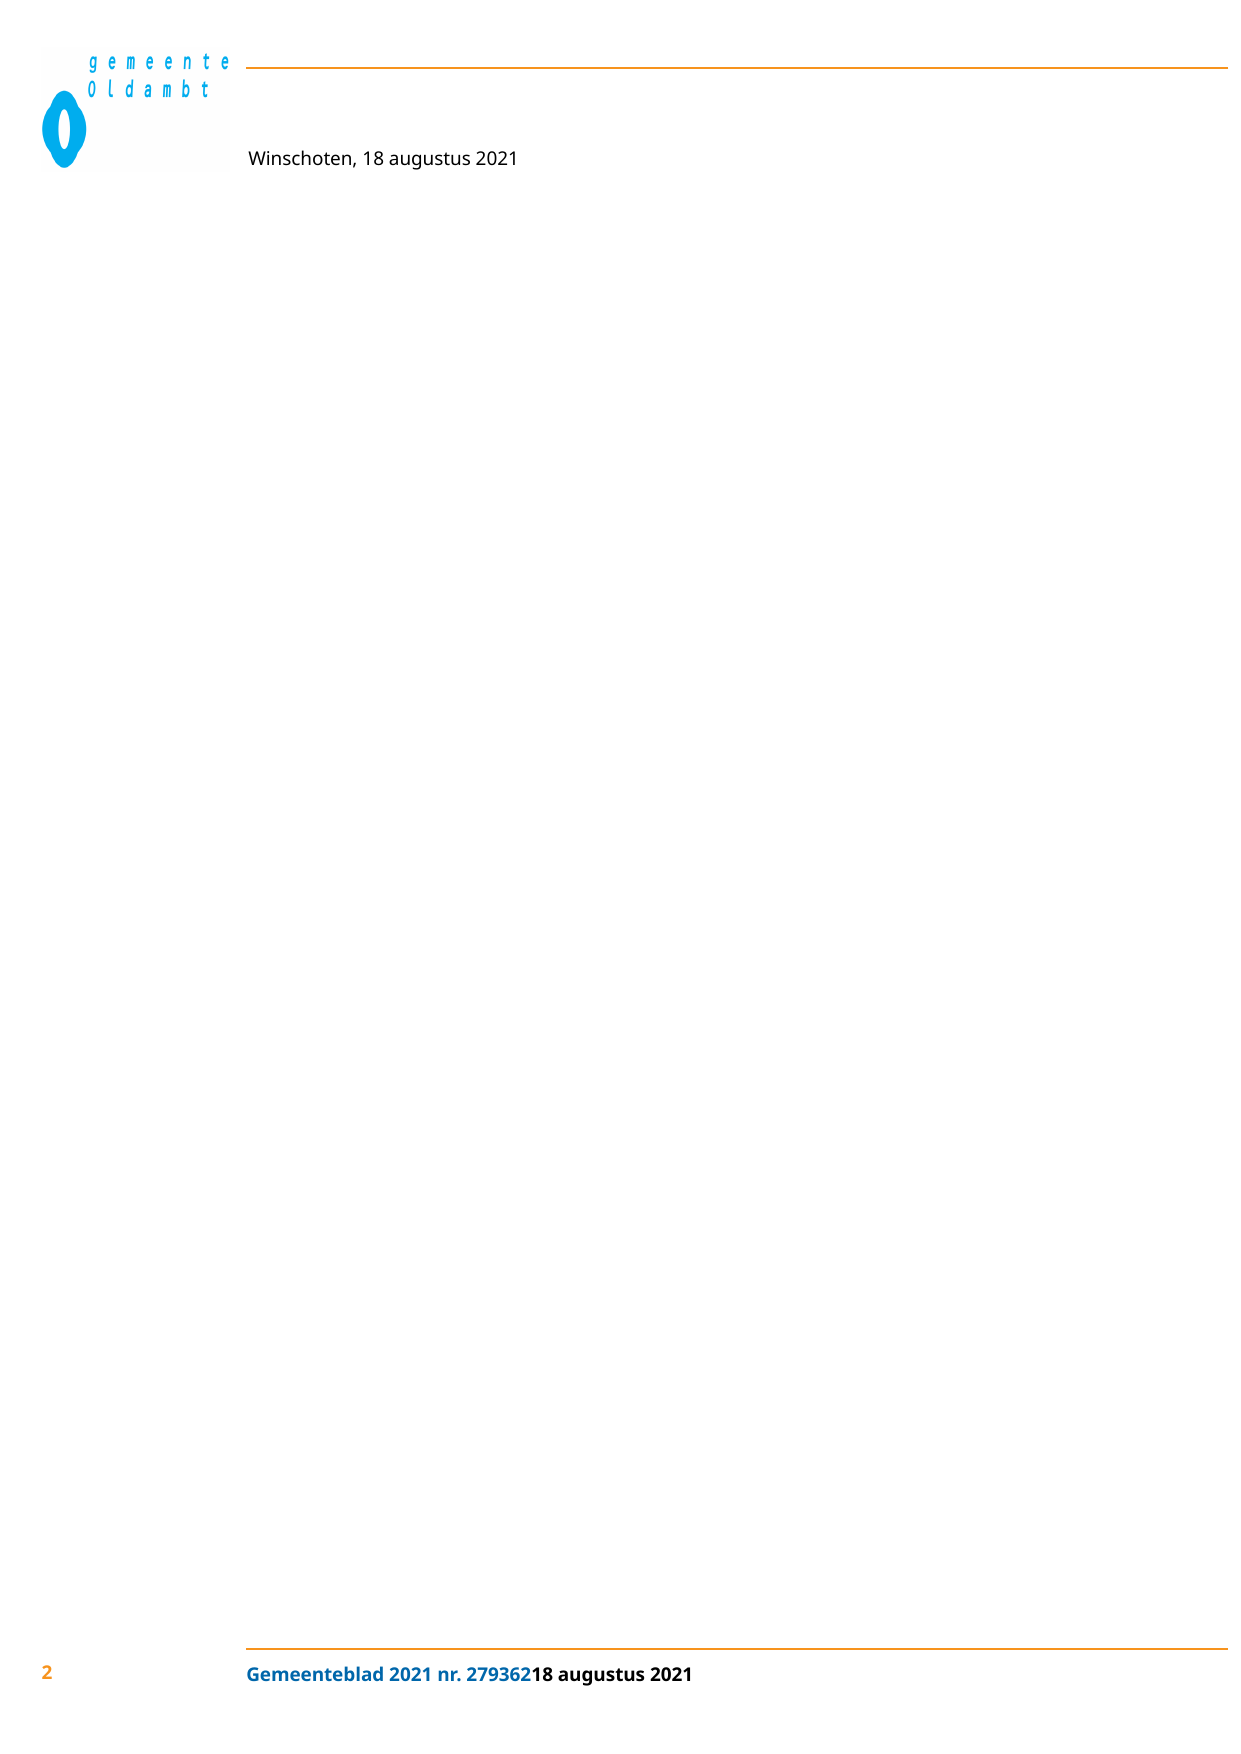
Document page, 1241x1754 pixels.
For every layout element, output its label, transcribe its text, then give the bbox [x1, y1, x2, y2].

picture [41, 47, 231, 172]
text Winschoten, 18 augustus 2021 [248, 145, 1152, 171]
